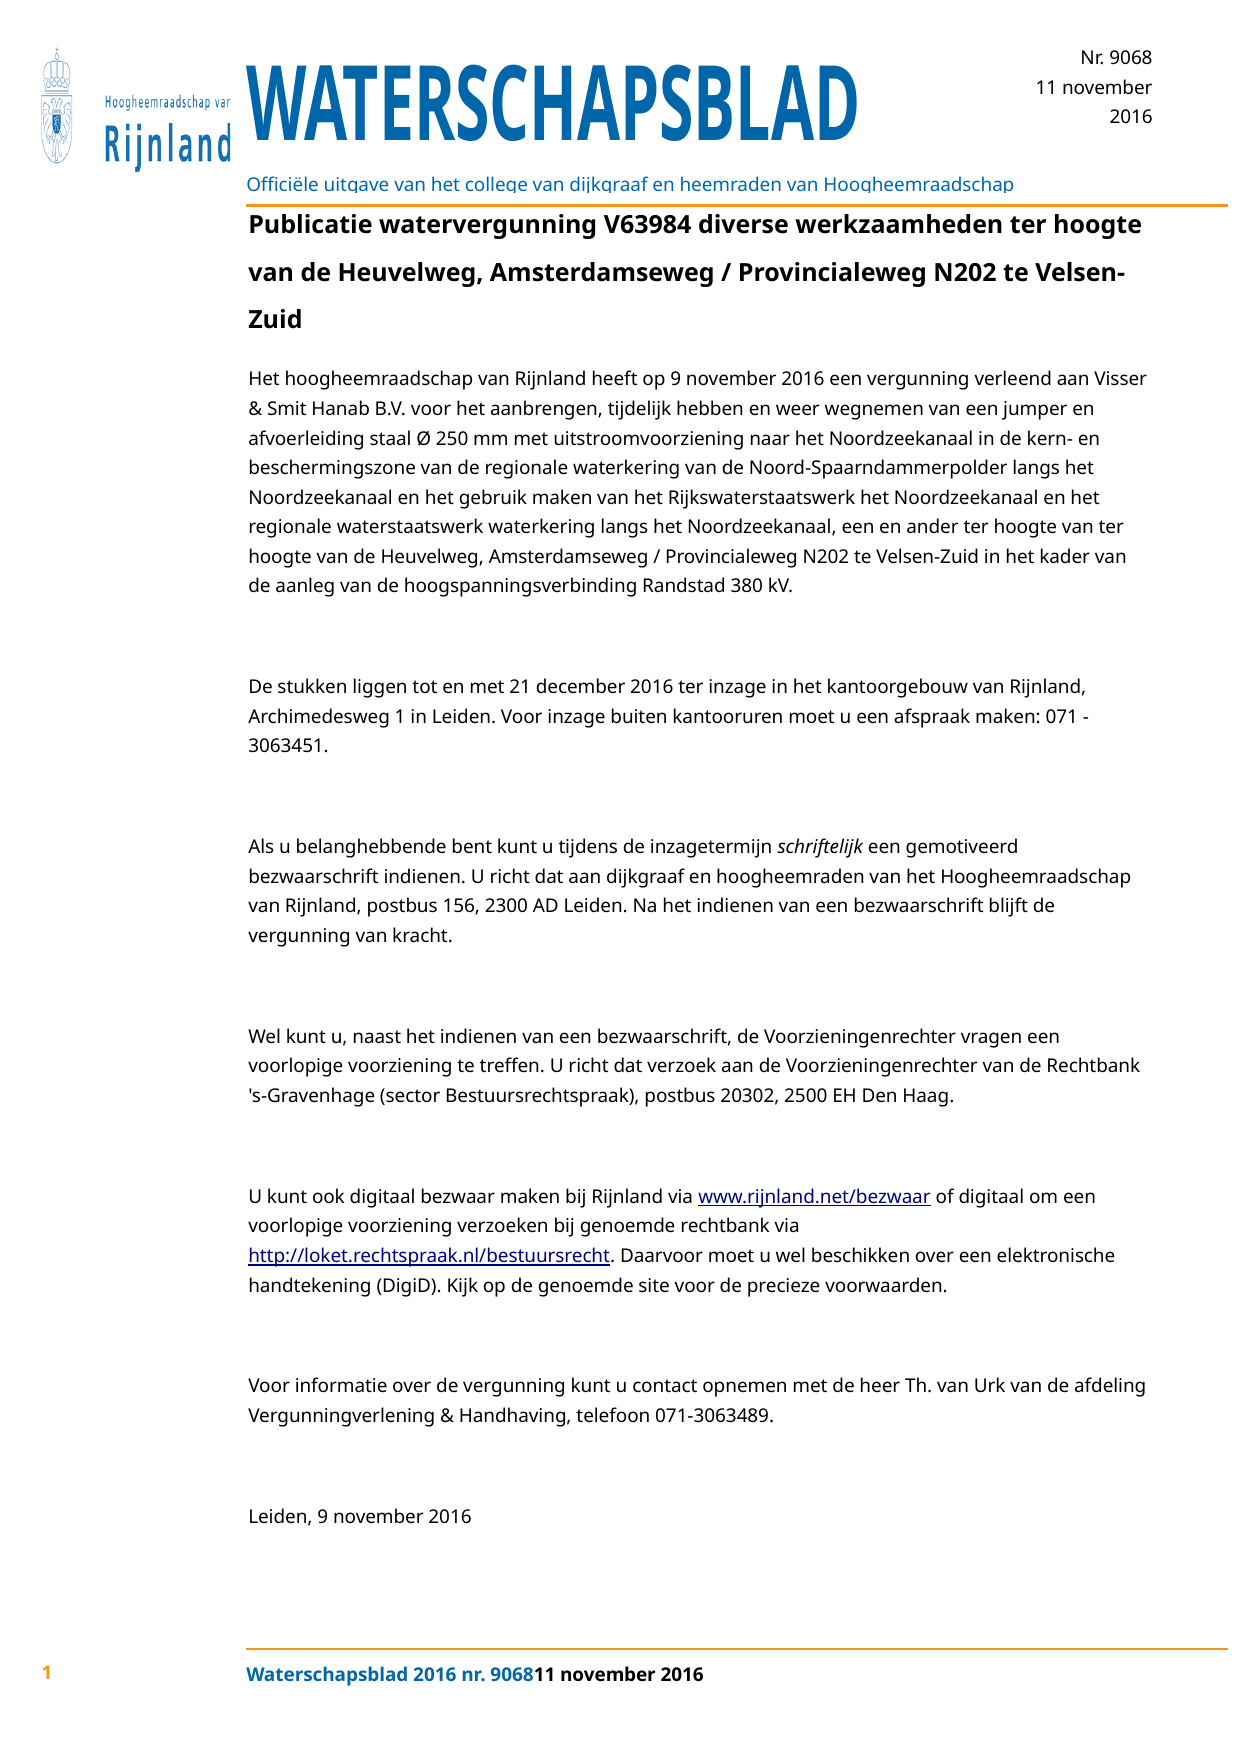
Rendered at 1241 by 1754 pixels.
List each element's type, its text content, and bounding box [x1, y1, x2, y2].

text Leiden, 9 november 2016 [248, 1503, 1152, 1529]
text U kunt ook digitaal bezwaar maken bij Rijnland via www.rijnland.net/bezwaar of digitaal om een voorlopige voorziening verzoeken bij genoemde rechtbank via http://loket.rechtspraak.nl/bestuursrecht. Daarvoor moet u wel beschikken over een elektronische handtekening (DigiD). Kijk op de genoemde site voor de precieze voorwaarden. [248, 1183, 1152, 1297]
text Publicatie watervergunning V63984 diverse werkzaamheden ter hoogte van de Heuvelweg, Amsterdamseweg / Provincialeweg N202 te Velsen-Zuid [248, 207, 1152, 336]
text De stukken liggen tot en met 21 december 2016 ter inzage in het kantoorgebouw van Rijnland, Archimedesweg 1 in Leiden. Voor inzage buiten kantooruren moet u een afspraak maken: 071 - 3063451. [248, 673, 1152, 758]
picture [41, 47, 231, 172]
text Voor informatie over de vergunning kunt u contact opnemen met de heer Th. van Urk van de afdeling Vergunningverlening & Handhaving, telefoon 071-3063489. [248, 1373, 1152, 1428]
text Wel kunt u, naast het indienen van een bezwaarschrift, de Voorzieningenrechter vragen een voorlopige voorziening te treffen. U richt dat verzoek aan de Voorzieningenrechter van de Rechtbank 's-Gravenhage (sector Bestuursrechtspraak), postbus 20302, 2500 EH Den Haag. [248, 1023, 1152, 1108]
text Het hoogheemraadschap van Rijnland heeft op 9 november 2016 een vergunning verleend aan Visser & Smit Hanab B.V. voor het aanbrengen, tijdelijk hebben en weer wegnemen van een jumper en afvoerleiding staal Ø 250 mm met uitstroomvoorziening naar het Noordzeekanaal in de kern- en beschermingszone van de regionale waterkering van de Noord-Spaarndammerpolder langs het Noordzeekanaal en het gebruik maken van het Rijkswaterstaatswerk het Noordzeekanaal en het regionale waterstaatswerk waterkering langs het Noordzeekanaal, een en ander ter hoogte van ter hoogte van de Heuvelweg, Amsterdamseweg / Provincialeweg N202 te Velsen-Zuid in het kader van de aanleg van de hoogspanningsverbinding Randstad 380 kV. [248, 366, 1152, 598]
text Als u belanghebbende bent kunt u tijdens de inzagetermijn schriftelijk een gemotiveerd bezwaarschrift indienen. U richt dat aan dijkgraaf en hoogheemraden van het Hoogheemraadschap van Rijnland, postbus 156, 2300 AD Leiden. Na het indienen van een bezwaarschrift blijft de vergunning van kracht. [248, 833, 1152, 948]
